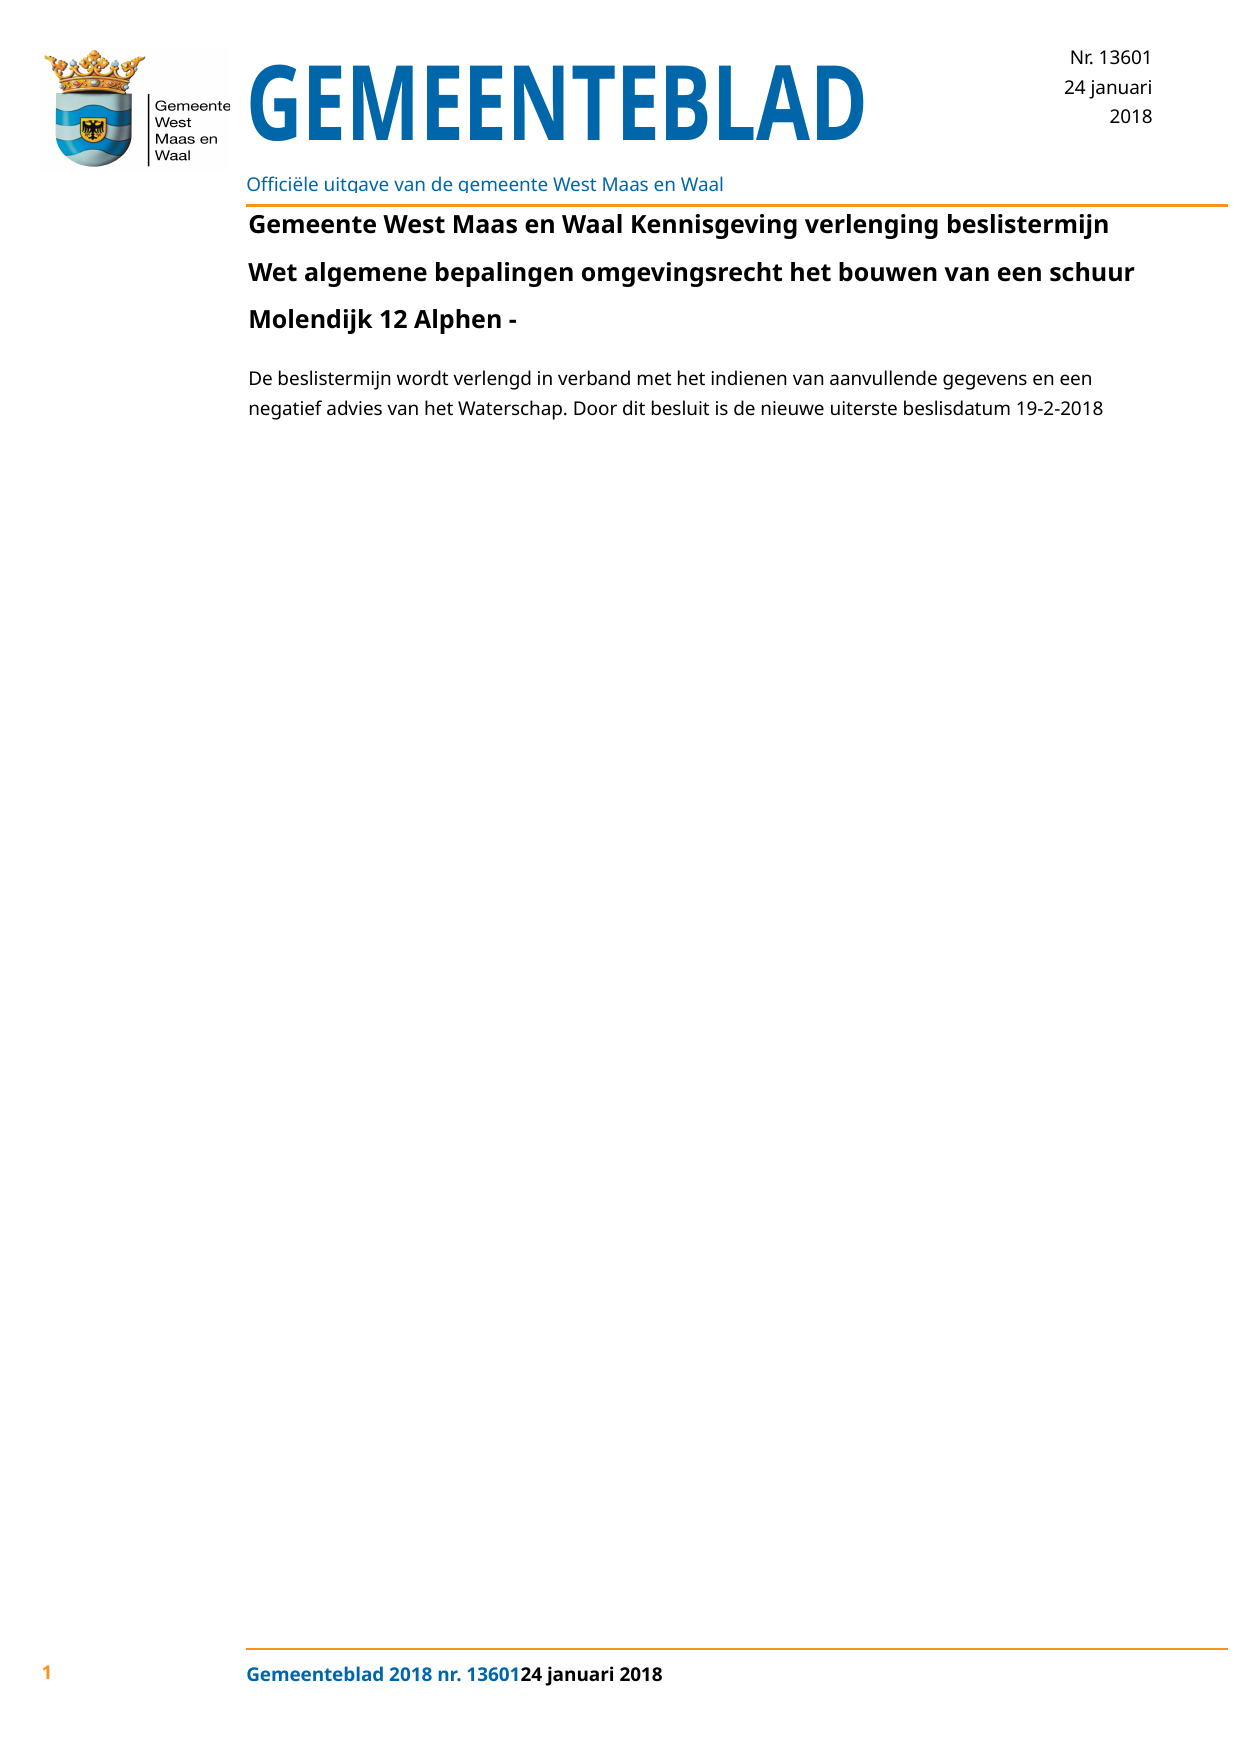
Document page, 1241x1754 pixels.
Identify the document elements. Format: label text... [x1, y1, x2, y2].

text Gemeente West Maas en Waal Kennisgeving verlenging beslistermijn Wet algemene bepalingen omgevingsrecht het bouwen van een schuur Molendijk 12 Alphen - [248, 207, 1152, 336]
picture [41, 47, 231, 172]
text De beslistermijn wordt verlengd in verband met het indienen van aanvullende gegevens en een negatief advies van het Waterschap. Door dit besluit is de nieuwe uiterste beslisdatum 19-2-2018 [248, 366, 1152, 421]
